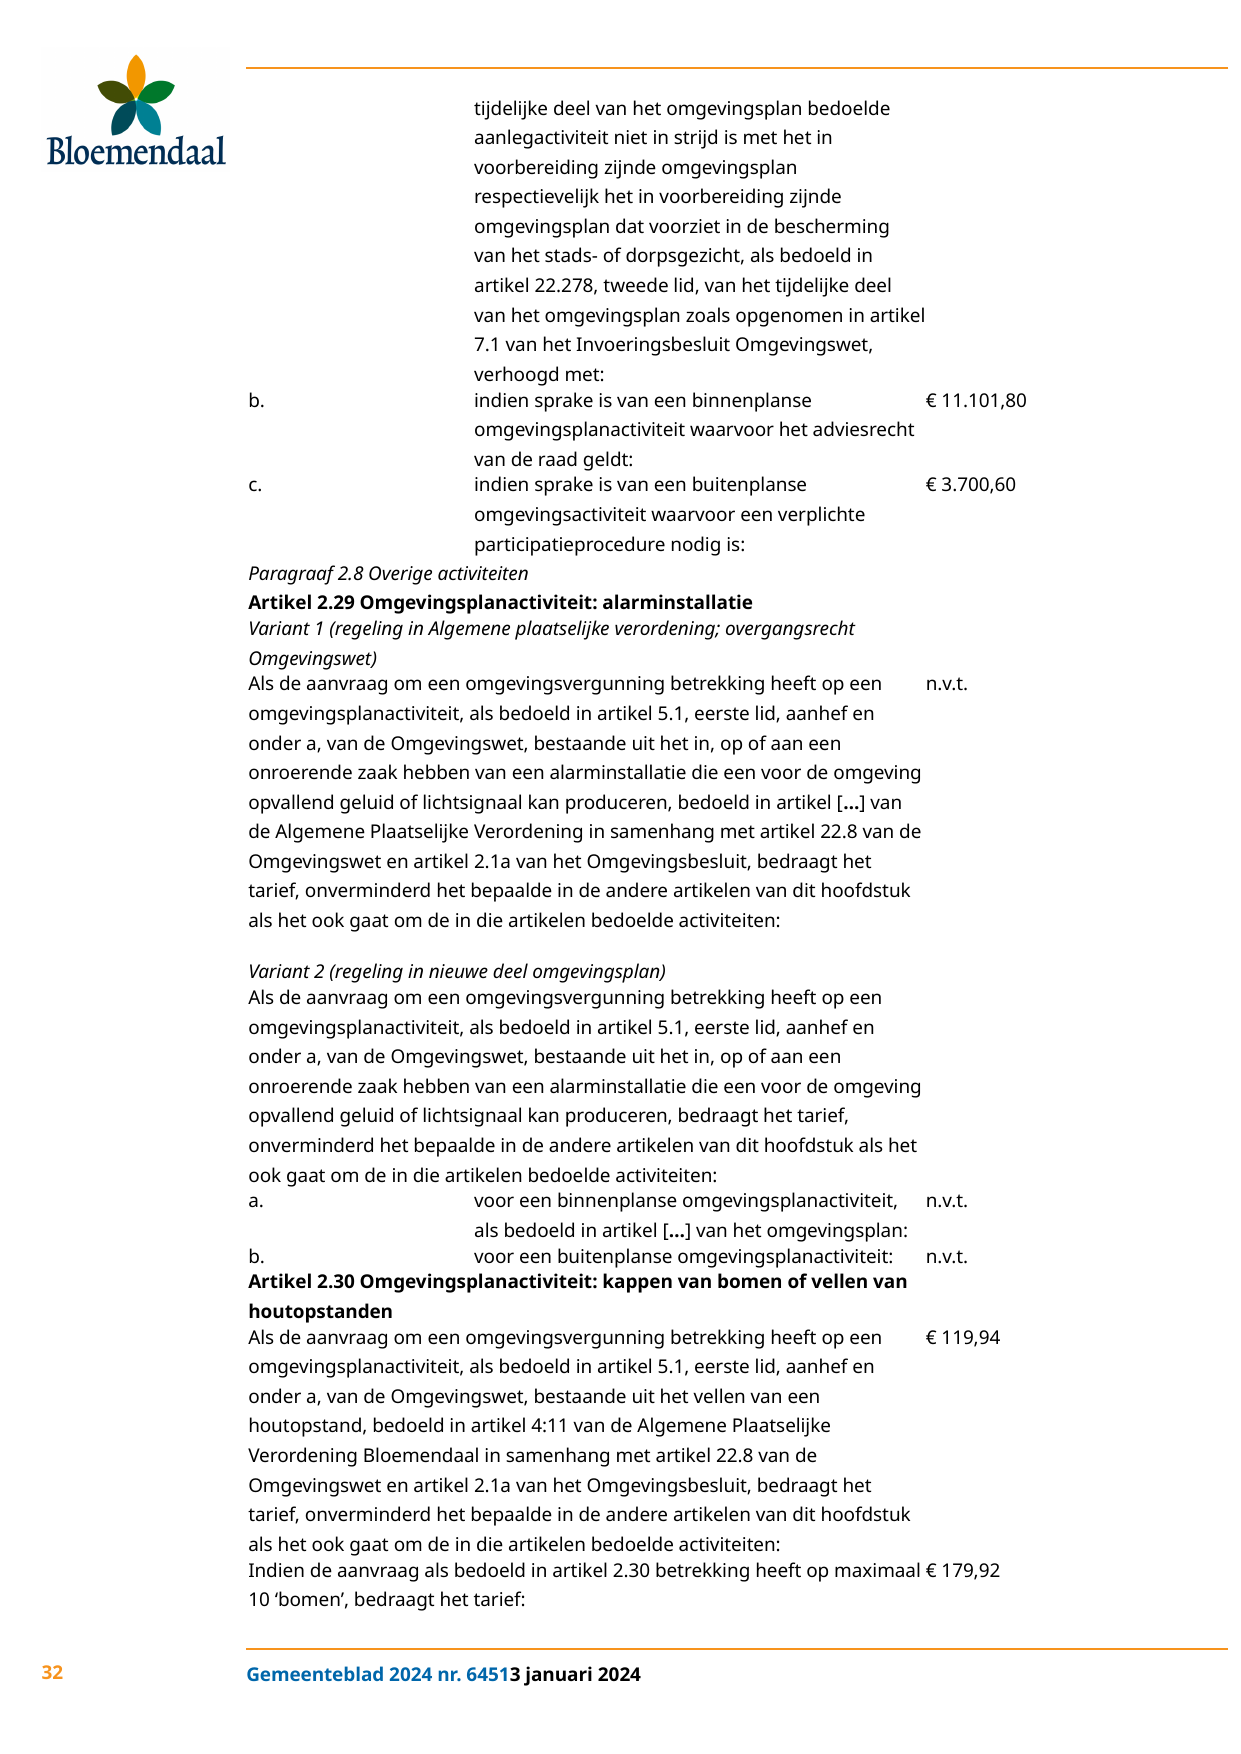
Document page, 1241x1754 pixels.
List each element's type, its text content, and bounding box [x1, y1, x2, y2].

table_cell voor een binnenplanse omgevingsplanactiviteit, als bedoeld in artikel […] van het omgevingsplan: [474, 1188, 926, 1243]
table_cell tijdelijke deel van het omgevingsplan bedoelde aanlegactiviteit niet in strijd is met het in voorbereiding zijnde omgevingsplan respectievelijk het in voorbereiding zijnde omgevingsplan dat voorziet in de bescherming van het stads- of dorpsgezicht, als bedoeld in artikel 22.278, tweede lid, van het tijdelijke deel van het omgevingsplan zoals opgenomen in artikel 7.1 van het Invoeringsbesluit Omgevingswet, verhoogd met: [474, 95, 926, 387]
table_cell [926, 933, 1152, 959]
picture [41, 47, 231, 172]
table_cell € 119,94 [926, 1324, 1152, 1557]
table_header [926, 590, 1152, 615]
table_cell € 11.101,80 [926, 387, 1152, 472]
table_cell Variant 2 (regeling in nieuwe deel omgevingsplan) [248, 959, 926, 984]
table_cell c. [248, 472, 474, 557]
table_cell Als de aanvraag om een omgevingsvergunning betrekking heeft op een omgevingsplanactiviteit, als bedoeld in artikel 5.1, eerste lid, aanhef en onder a, van de Omgevingswet, bestaande uit het vellen van een houtopstand, bedoeld in artikel 4:11 van de Algemene Plaatselijke Verordening Bloemendaal in samenhang met artikel 22.8 van de Omgevingswet en artikel 2.1a van het Omgevingsbesluit, bedraagt het tarief, onverminderd het bepaalde in de andere artikelen van dit hoofdstuk als het ook gaat om de in die artikelen bedoelde activiteiten: [248, 1324, 926, 1557]
table_cell Als de aanvraag om een omgevingsvergunning betrekking heeft op een omgevingsplanactiviteit, als bedoeld in artikel 5.1, eerste lid, aanhef en onder a, van de Omgevingswet, bestaande uit het in, op of aan een onroerende zaak hebben van een alarminstallatie die een voor de omgeving opvallend geluid of lichtsignaal kan produceren, bedraagt het tarief, onverminderd het bepaalde in de andere artikelen van dit hoofdstuk als het ook gaat om de in die artikelen bedoelde activiteiten: [248, 984, 926, 1188]
table_cell [248, 933, 926, 959]
table_cell Artikel 2.30 Omgevingsplanactiviteit: kappen van bomen of vellen van houtopstanden [248, 1269, 926, 1324]
table_cell [926, 1269, 1152, 1324]
table_cell Als de aanvraag om een omgevingsvergunning betrekking heeft op een omgevingsplanactiviteit, als bedoeld in artikel 5.1, eerste lid, aanhef en onder a, van de Omgevingswet, bestaande uit het in, op of aan een onroerende zaak hebben van een alarminstallatie die een voor de omgeving opvallend geluid of lichtsignaal kan produceren, bedoeld in artikel […] van de Algemene Plaatselijke Verordening in samenhang met artikel 22.8 van de Omgevingswet en artikel 2.1a van het Omgevingsbesluit, bedraagt het tarief, onverminderd het bepaalde in de andere artikelen van dit hoofdstuk als het ook gaat om de in die artikelen bedoelde activiteiten: [248, 671, 926, 933]
table_header Artikel 2.29 Omgevingsplanactiviteit: alarminstallatie [248, 590, 926, 615]
table_cell [926, 95, 1152, 387]
table_cell a. [248, 1188, 474, 1243]
table_cell [248, 95, 474, 387]
table_cell [926, 959, 1152, 984]
table_cell [926, 615, 1152, 671]
table_cell [926, 984, 1152, 1188]
table_cell € 3.700,60 [926, 472, 1152, 557]
table_cell b. [248, 1243, 474, 1269]
table_cell n.v.t. [926, 671, 1152, 933]
table_cell € 179,92 [926, 1557, 1152, 1612]
table_cell Variant 1 (regeling in Algemene plaatselijke verordening; overgangsrecht Omgevingswet) [248, 615, 926, 671]
text Paragraaf 2.8 Overige activiteiten [248, 560, 1152, 586]
table_cell Indien de aanvraag als bedoeld in artikel 2.30 betrekking heeft op maximaal 10 ‘bomen’, bedraagt het tarief: [248, 1557, 926, 1612]
table_cell n.v.t. [926, 1188, 1152, 1243]
table_cell n.v.t. [926, 1243, 1152, 1269]
table_cell indien sprake is van een binnenplanse omgevingsplanactiviteit waarvoor het adviesrecht van de raad geldt: [474, 387, 926, 472]
table_cell voor een buitenplanse omgevingsplanactiviteit: [474, 1243, 926, 1269]
table_cell b. [248, 387, 474, 472]
table_cell indien sprake is van een buitenplanse omgevingsactiviteit waarvoor een verplichte participatieprocedure nodig is: [474, 472, 926, 557]
